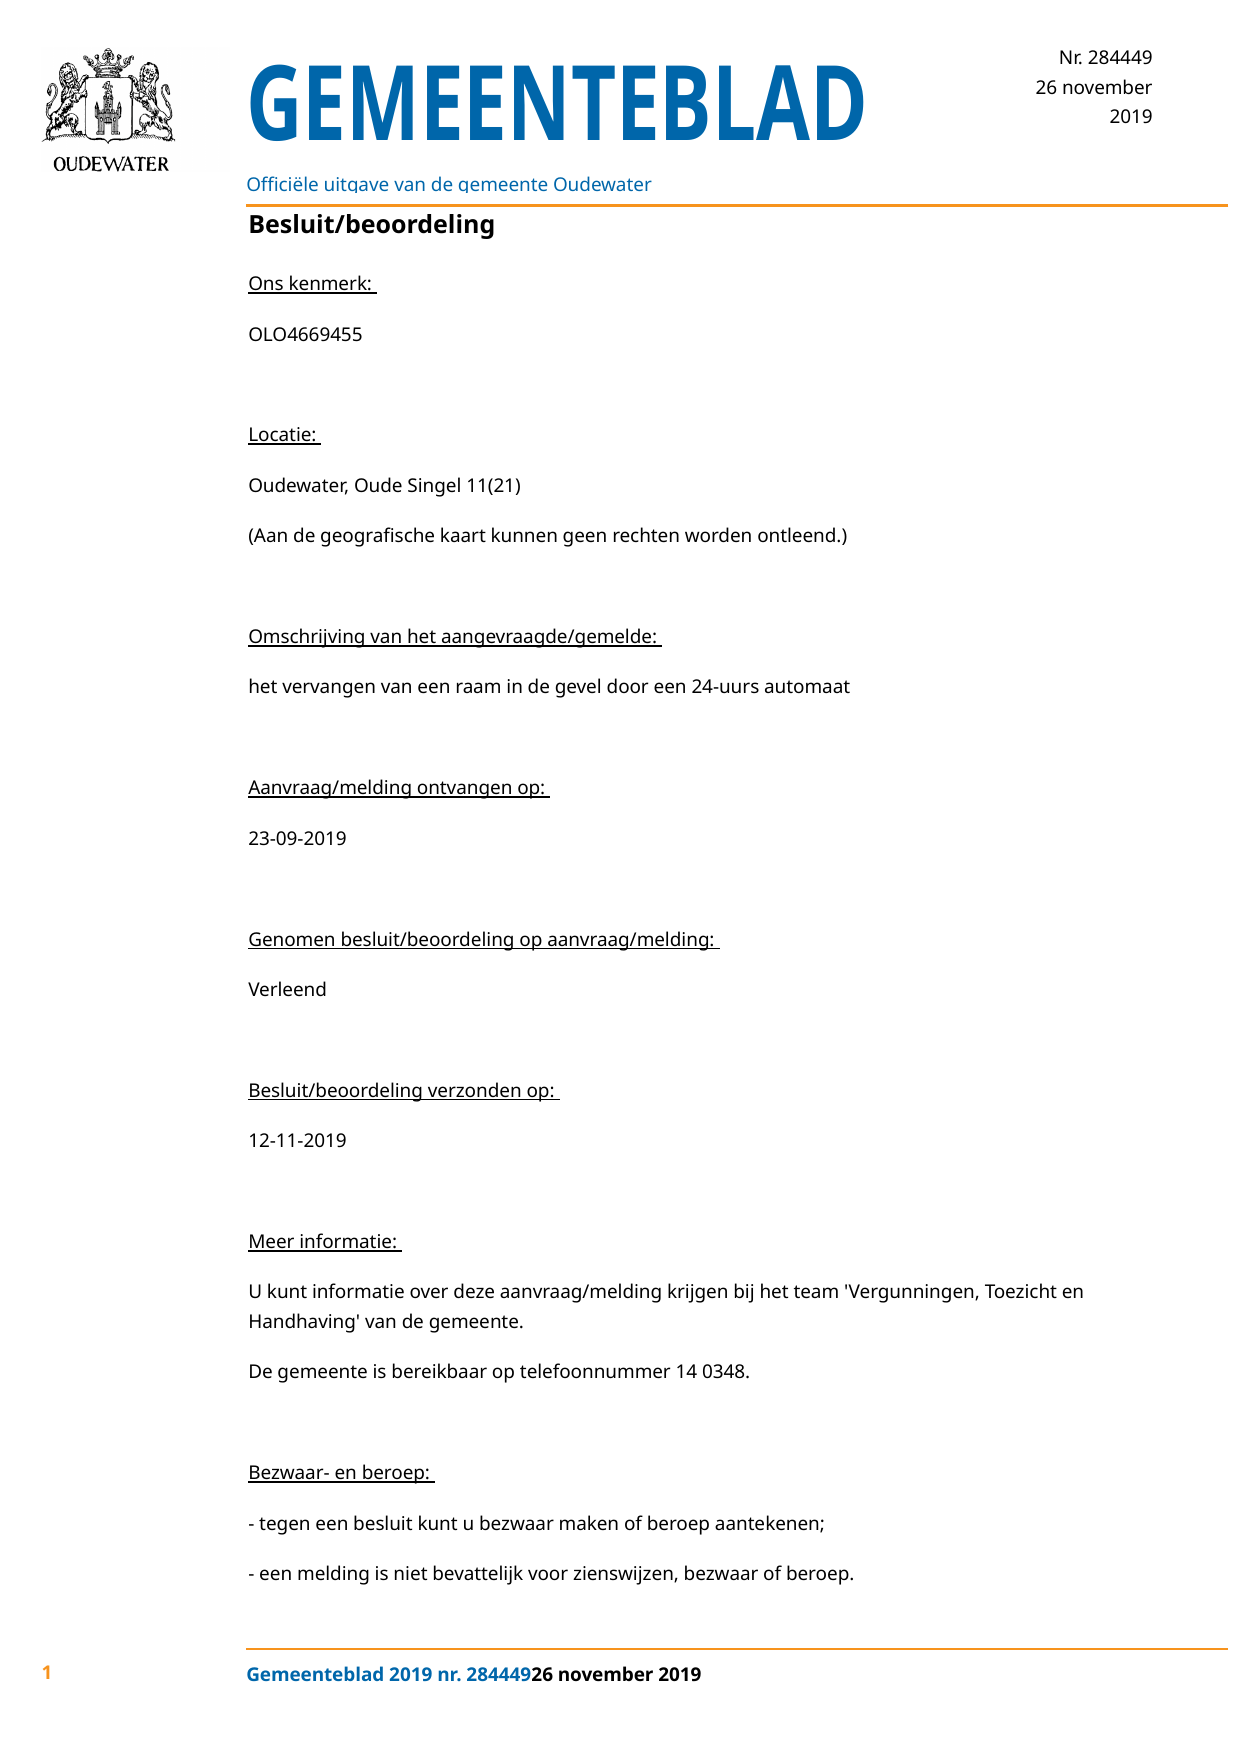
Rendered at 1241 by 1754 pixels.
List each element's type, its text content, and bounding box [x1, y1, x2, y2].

text het vervangen van een raam in de gevel door een 24-uurs automaat [248, 674, 1152, 699]
text 23-09-2019 [248, 825, 1152, 851]
text Genomen besluit/beoordeling op aanvraag/melding: [248, 926, 1152, 951]
text Besluit/beoordeling verzonden op: [248, 1077, 1152, 1103]
text 12-11-2019 [248, 1127, 1152, 1153]
text Omschrijving van het aangevraagde/gemelde: [248, 623, 1152, 649]
text Oudewater, Oude Singel 11(21) [248, 472, 1152, 498]
text Meer informatie: [248, 1228, 1152, 1254]
text - een melding is niet bevattelijk voor zienswijzen, bezwaar of beroep. [248, 1560, 1152, 1586]
text Aanvraag/melding ontvangen op: [248, 774, 1152, 800]
text - tegen een besluit kunt u bezwaar maken of beroep aantekenen; [248, 1510, 1152, 1536]
text (Aan de geografische kaart kunnen geen rechten worden ontleend.) [248, 522, 1152, 548]
text Locatie: [248, 422, 1152, 447]
text U kunt informatie over deze aanvraag/melding krijgen bij het team 'Vergunningen, Toezicht en Handhaving' van de gemeente. [248, 1279, 1152, 1334]
text OLO4669455 [248, 321, 1152, 346]
text Verleend [248, 976, 1152, 1002]
text Besluit/beoordeling [248, 207, 1152, 241]
text De gemeente is bereikbaar op telefoonnummer 14 0348. [248, 1359, 1152, 1384]
picture [41, 47, 231, 172]
text Bezwaar- en beroep: [248, 1459, 1152, 1485]
text Ons kenmerk: [248, 270, 1152, 296]
